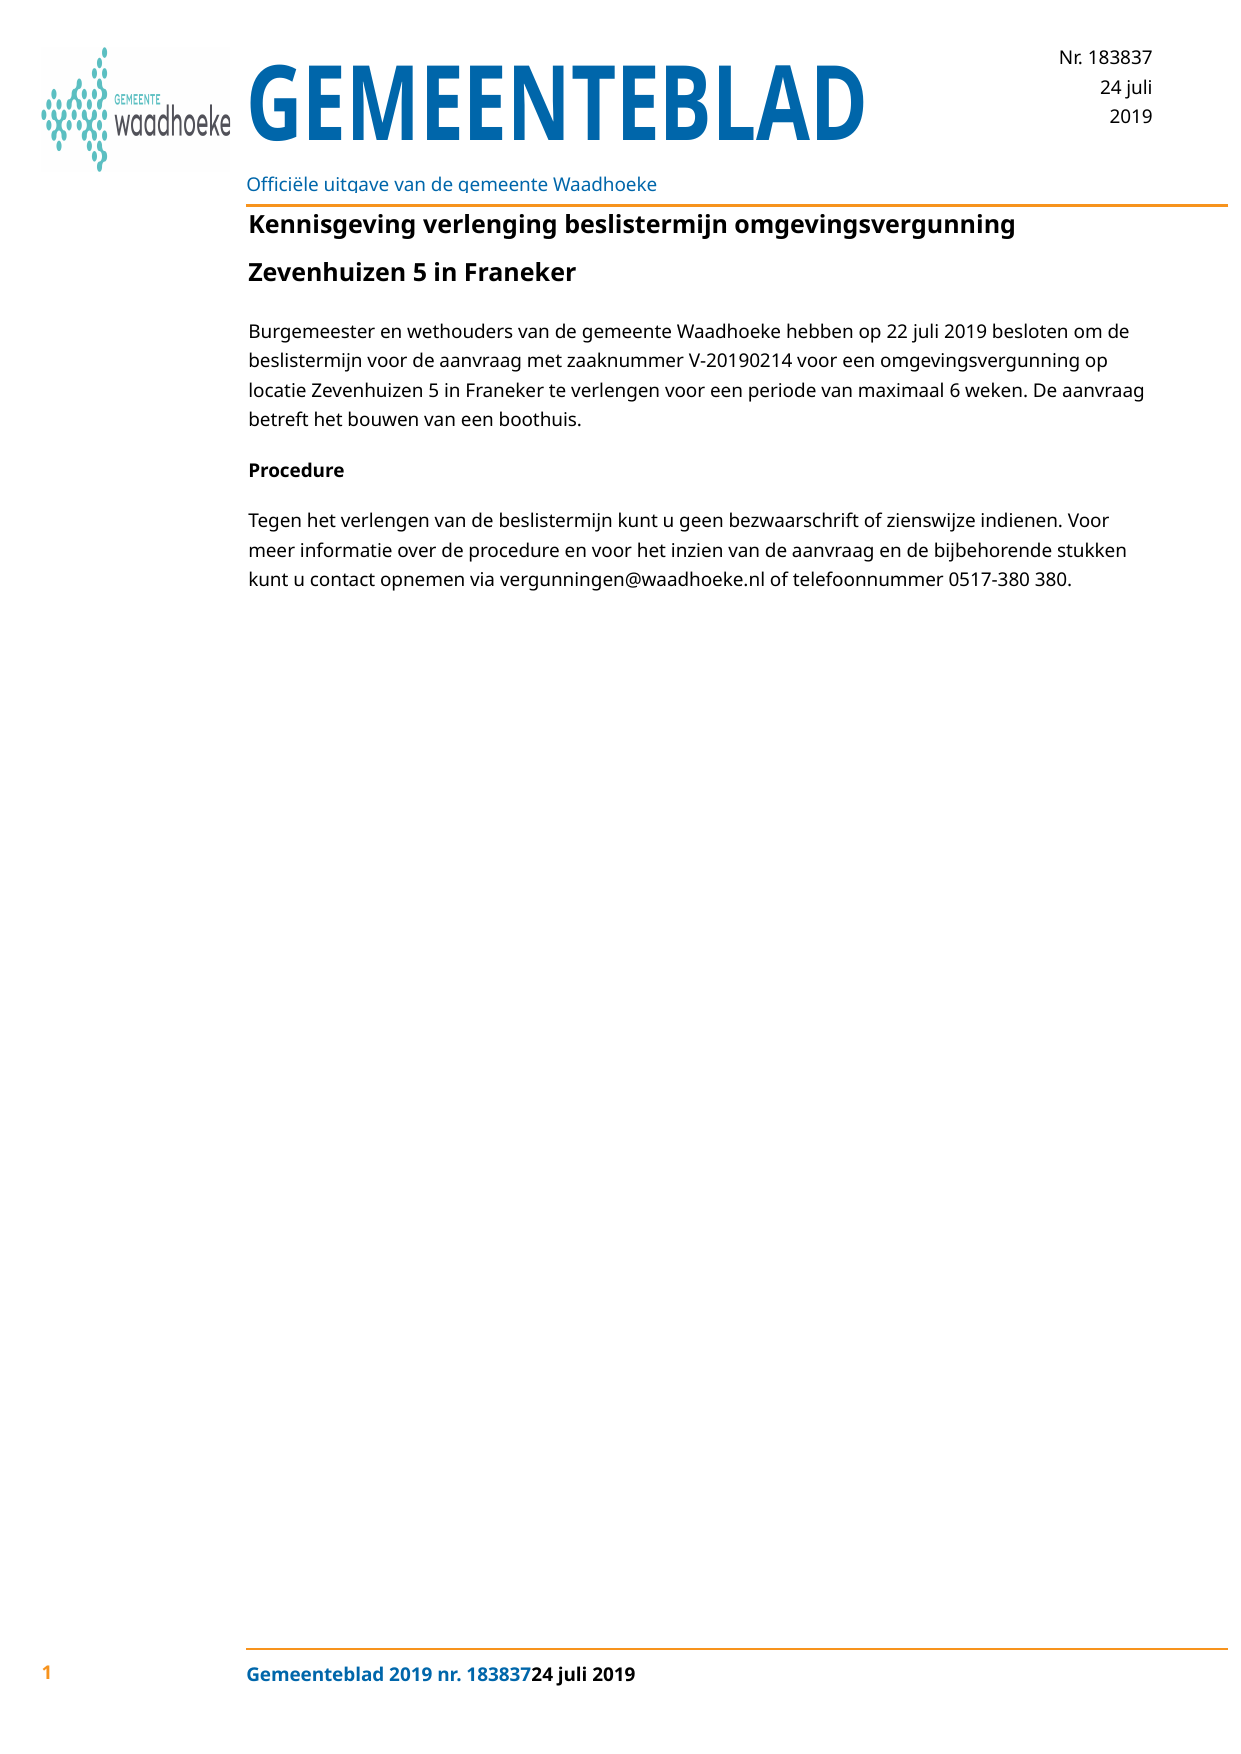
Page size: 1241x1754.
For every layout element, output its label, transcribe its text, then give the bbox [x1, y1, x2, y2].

text Tegen het verlengen van de beslistermijn kunt u geen bezwaarschrift of zienswijze indienen. Voor meer informatie over de procedure en voor het inzien van de aanvraag en de bijbehorende stukken kunt u contact opnemen via vergunningen@waadhoeke.nl of telefoonnummer 0517-380 380. [248, 507, 1152, 592]
text Burgemeester en wethouders van de gemeente Waadhoeke hebben op 22 juli 2019 besloten om de beslistermijn voor de aanvraag met zaaknummer V-20190214 voor een omgevingsvergunning op locatie Zevenhuizen 5 in Franeker te verlengen voor een periode van maximaal 6 weken. De aanvraag betreft het bouwen van een boothuis. [248, 318, 1152, 432]
text Kennisgeving verlenging beslistermijn omgevingsvergunning Zevenhuizen 5 in Franeker [248, 207, 1152, 288]
picture [41, 47, 231, 172]
text Procedure [248, 457, 1152, 483]
